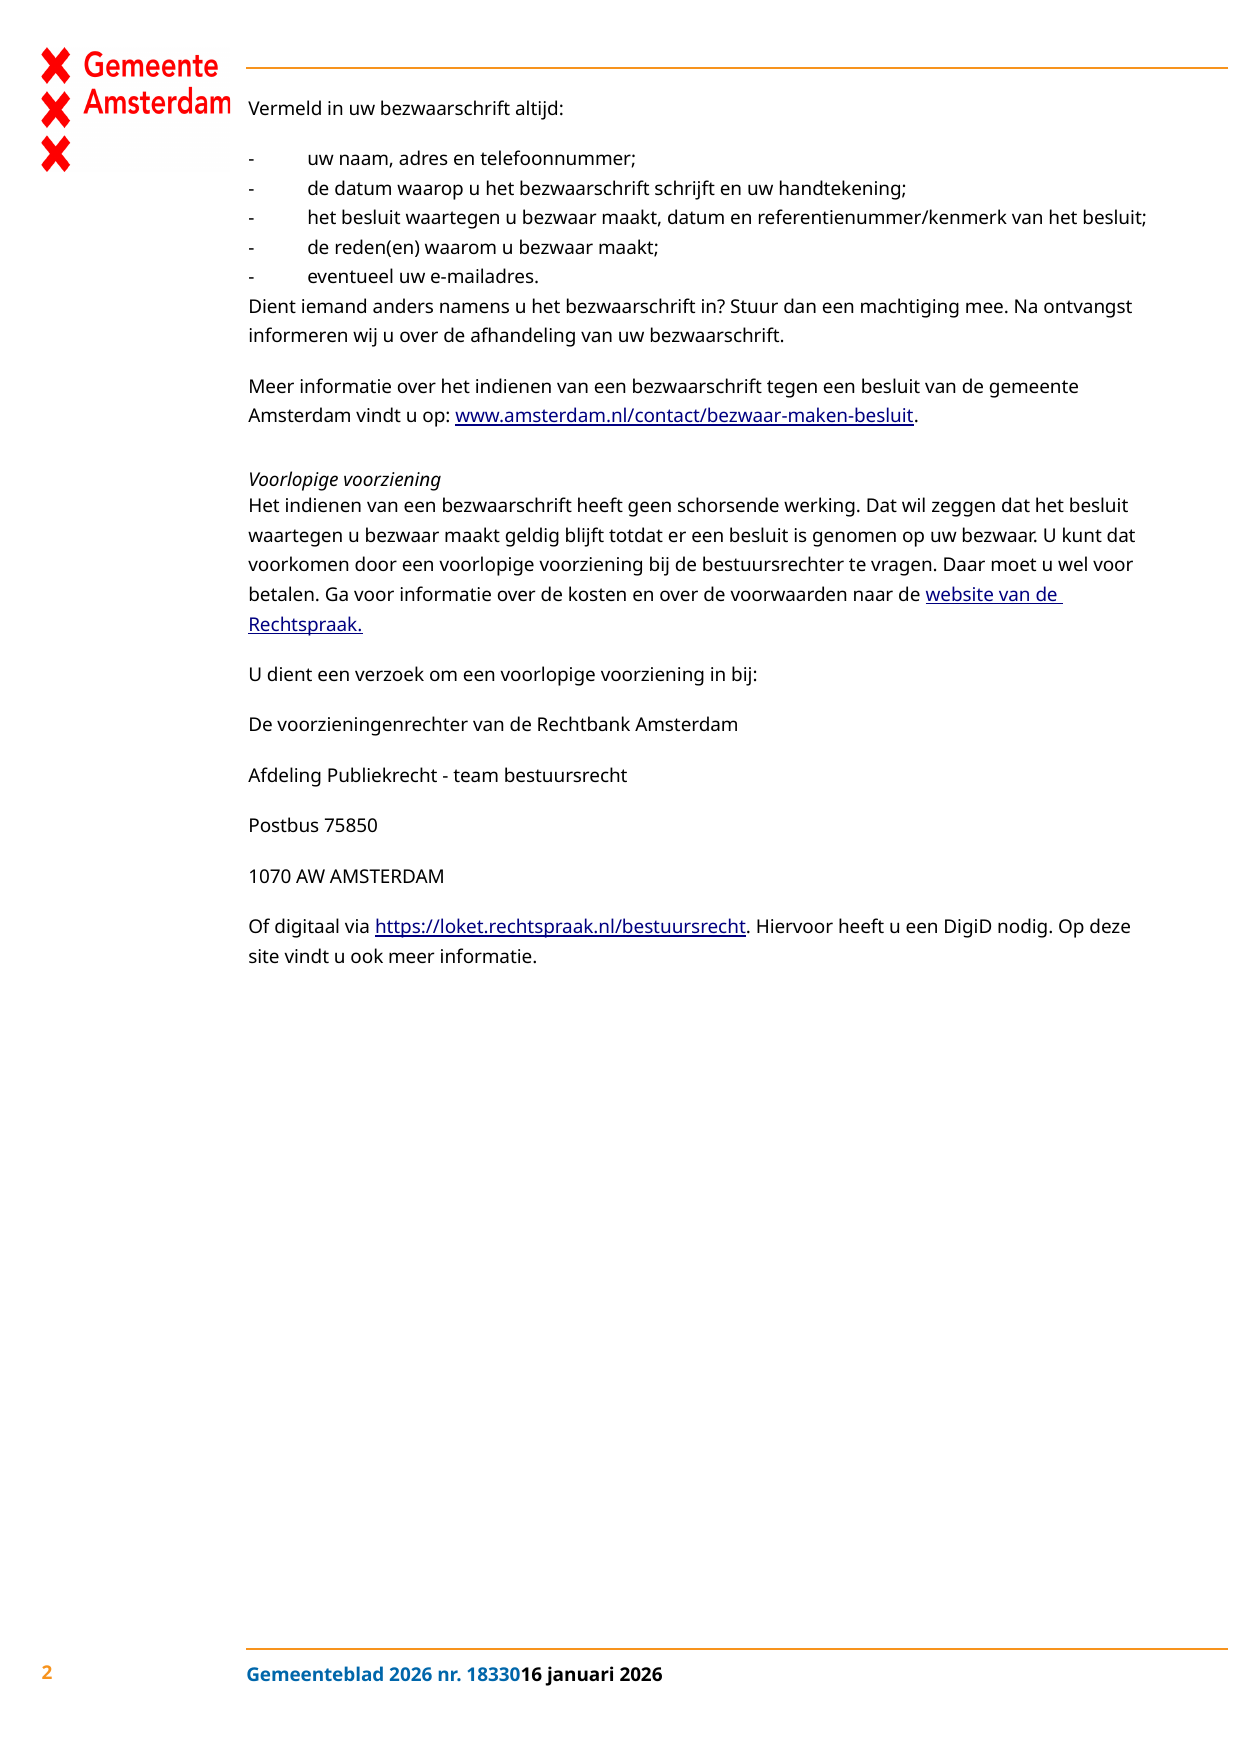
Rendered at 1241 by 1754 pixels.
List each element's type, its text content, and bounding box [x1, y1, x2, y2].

text Vermeld in uw bezwaarschrift altijd: [248, 95, 1152, 121]
list de reden(en) waarom u bezwaar maakt; [248, 234, 1152, 260]
list uw naam, adres en telefoonnummer; [248, 145, 1152, 171]
text Voorlopige voorziening [248, 467, 1152, 492]
text Het indienen van een bezwaarschrift heeft geen schorsende werking. Dat wil zeggen dat het besluit waartegen u bezwaar maakt geldig blijft totdat er een besluit is genomen op uw bezwaar. U kunt dat voorkomen door een voorlopige voorziening bij de bestuursrechter te vragen. Daar moet u wel voor betalen. Ga voor informatie over de kosten en over de voorwaarden naar de website van de Rechtspraak. [248, 492, 1152, 636]
text 1070 AW AMSTERDAM [248, 863, 1152, 888]
text Dient iemand anders namens u het bezwaarschrift in? Stuur dan een machtiging mee. Na ontvangst informeren wij u over de afhandeling van uw bezwaarschrift. [248, 293, 1152, 348]
list eventueel uw e-mailadres. [248, 263, 1152, 289]
text Meer informatie over het indienen van een bezwaarschrift tegen een besluit van de gemeente Amsterdam vindt u op: www.amsterdam.nl/contact/bezwaar-maken-besluit. [248, 373, 1152, 428]
list de datum waarop u het bezwaarschrift schrijft en uw handtekening; [248, 175, 1152, 201]
text U dient een verzoek om een voorlopige voorziening in bij: [248, 661, 1152, 687]
picture [41, 47, 231, 172]
text De voorzieningenrechter van de Rechtbank Amsterdam [248, 712, 1152, 737]
list het besluit waartegen u bezwaar maakt, datum en referentienummer/kenmerk van het besluit; [248, 204, 1152, 230]
text Of digitaal via https://loket.rechtspraak.nl/bestuursrecht. Hiervoor heeft u een DigiD nodig. Op deze site vindt u ook meer informatie. [248, 913, 1152, 968]
text Afdeling Publiekrecht - team bestuursrecht [248, 762, 1152, 788]
text Postbus 75850 [248, 812, 1152, 838]
